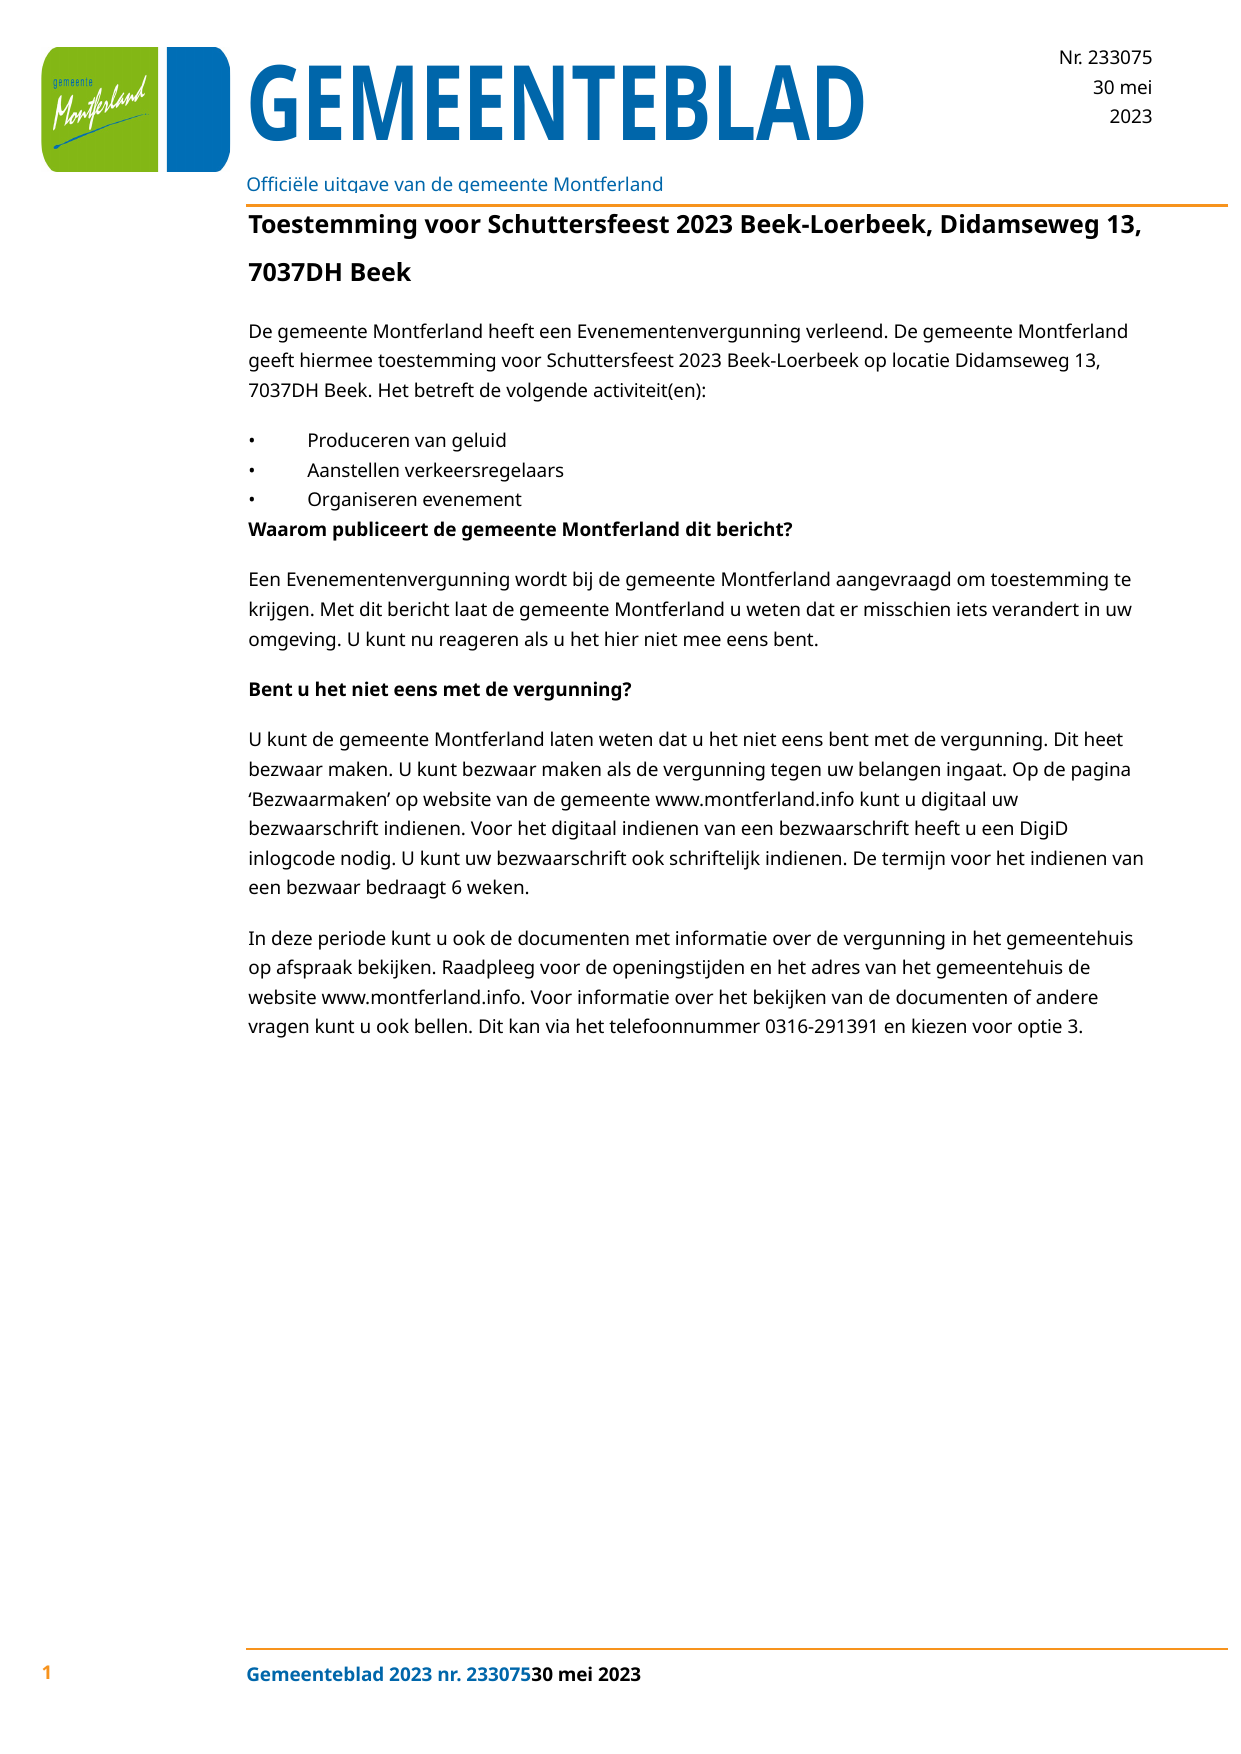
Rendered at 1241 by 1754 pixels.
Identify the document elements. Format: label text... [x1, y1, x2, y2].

text Toestemming voor Schuttersfeest 2023 Beek-Loerbeek, Didamseweg 13, 7037DH Beek [248, 207, 1152, 288]
text Bent u het niet eens met de vergunning? [248, 676, 1152, 702]
text In deze periode kunt u ook de documenten met informatie over de vergunning in het gemeentehuis op afspraak bekijken. Raadpleeg voor de openingstijden en het adres van het gemeentehuis de website www.montferland.info. Voor informatie over het bekijken van de documenten of andere vragen kunt u ook bellen. Dit kan via het telefoonnummer 0316-291391 en kiezen voor optie 3. [248, 925, 1152, 1039]
text Een Evenementenvergunning wordt bij de gemeente Montferland aangevraagd om toestemming te krijgen. Met dit bericht laat de gemeente Montferland u weten dat er misschien iets verandert in uw omgeving. U kunt nu reageren als u het hier niet mee eens bent. [248, 567, 1152, 652]
picture [41, 47, 231, 172]
text De gemeente Montferland heeft een Evenementenvergunning verleend. De gemeente Montferland geeft hiermee toestemming voor Schuttersfeest 2023 Beek-Loerbeek op locatie Didamseweg 13, 7037DH Beek. Het betreft de volgende activiteit(en): [248, 318, 1152, 403]
list Aanstellen verkeersregelaars [248, 457, 1152, 483]
list Produceren van geluid [248, 427, 1152, 453]
text Waarom publiceert de gemeente Montferland dit bericht? [248, 516, 1152, 542]
text U kunt de gemeente Montferland laten weten dat u het niet eens bent met de vergunning. Dit heet bezwaar maken. U kunt bezwaar maken als de vergunning tegen uw belangen ingaat. Op de pagina ‘Bezwaarmaken’ op website van de gemeente www.montferland.info kunt u digitaal uw bezwaarschrift indienen. Voor het digitaal indienen van een bezwaarschrift heeft u een DigiD inlogcode nodig. U kunt uw bezwaarschrift ook schriftelijk indienen. De termijn voor het indienen van een bezwaar bedraagt 6 weken. [248, 727, 1152, 900]
list Organiseren evenement [248, 487, 1152, 512]
